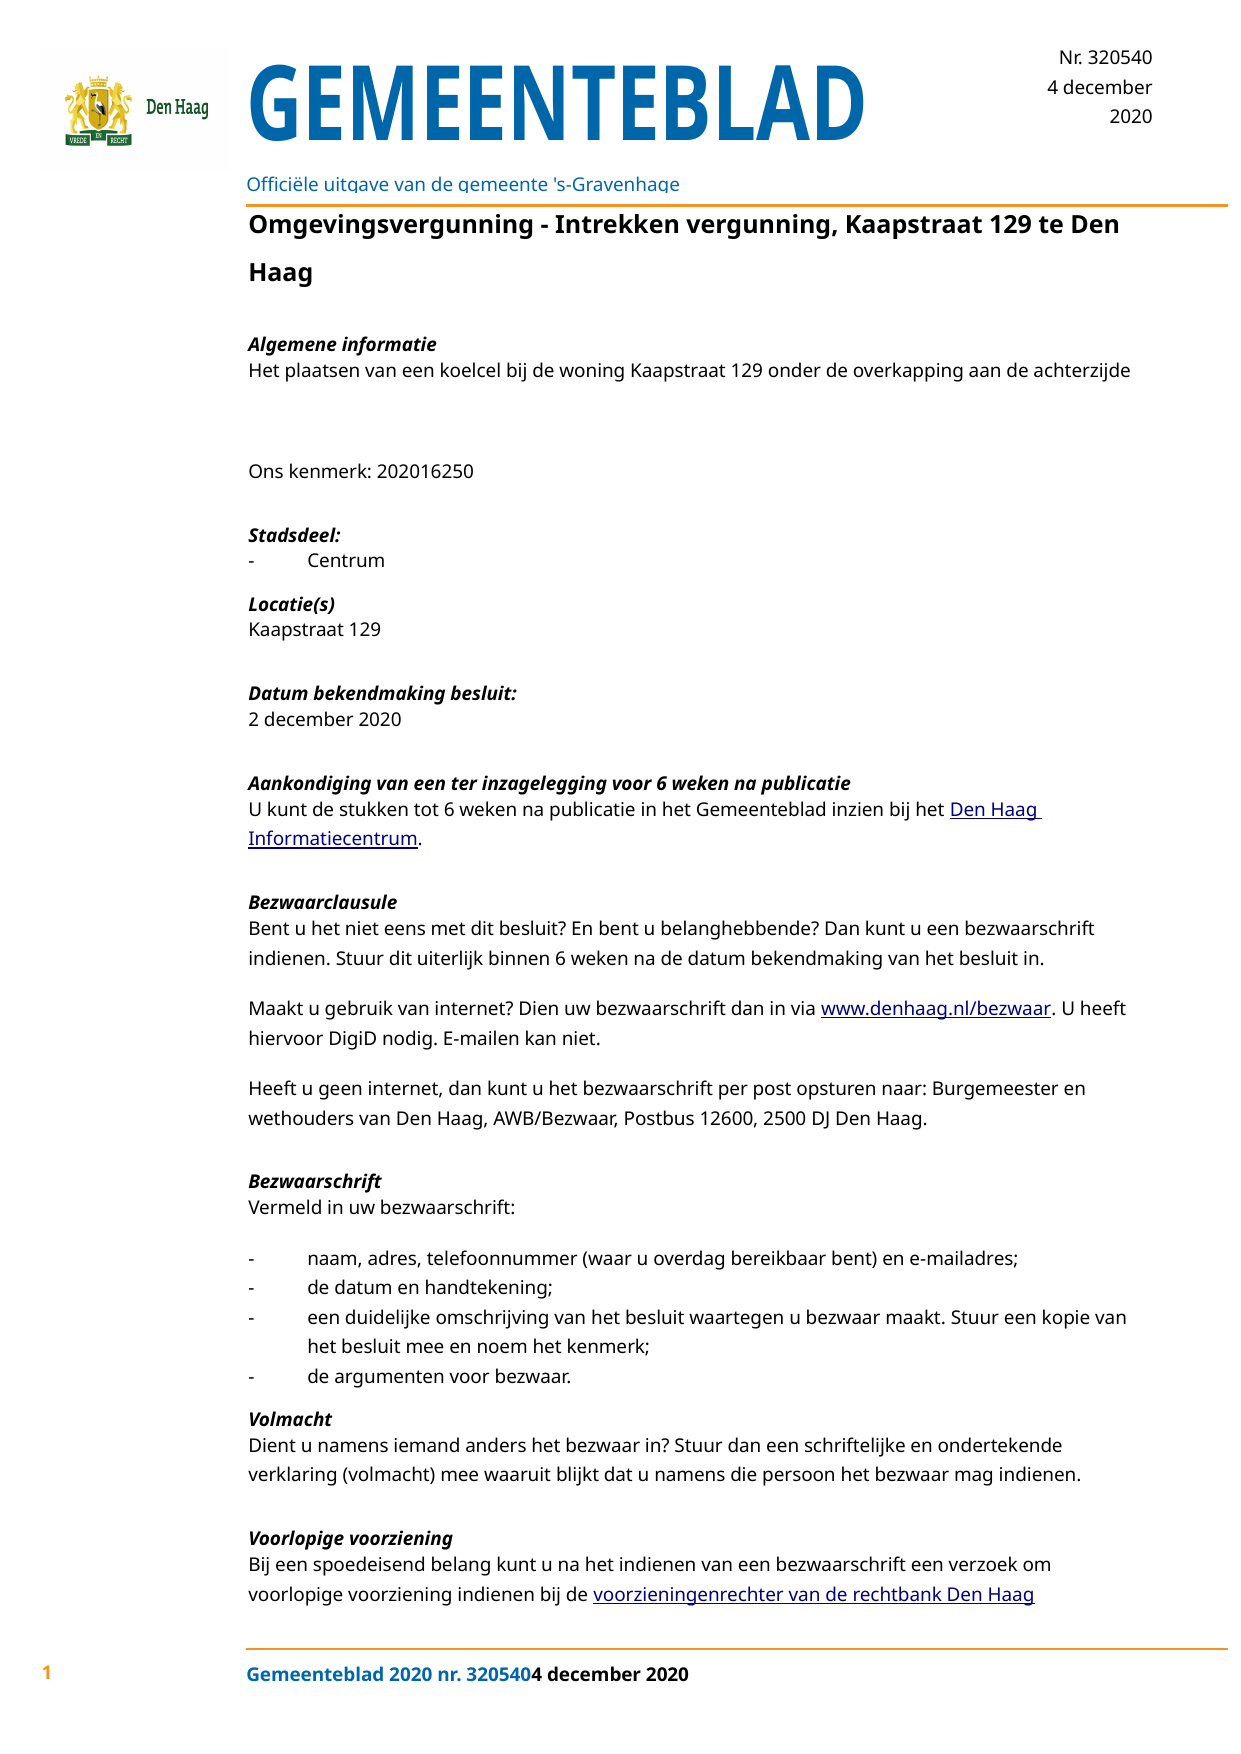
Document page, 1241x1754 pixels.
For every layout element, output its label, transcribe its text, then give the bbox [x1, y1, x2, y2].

text 2 december 2020 [248, 706, 1152, 732]
list Centrum [248, 548, 1152, 573]
text Omgevingsvergunning - Intrekken vergunning, Kaapstraat 129 te Den Haag [248, 207, 1152, 288]
text Het plaatsen van een koelcel bij de woning Kaapstraat 129 onder de overkapping aan de achterzijde [248, 357, 1152, 383]
picture [41, 47, 231, 172]
text Volmacht [248, 1406, 1152, 1432]
text Dient u namens iemand anders het bezwaar in? Stuur dan een schriftelijke en ondertekende verklaring (volmacht) mee waaruit blijkt dat u namens die persoon het bezwaar mag indienen. [248, 1432, 1152, 1487]
text Aankondiging van een ter inzagelegging voor 6 weken na publicatie [248, 770, 1152, 796]
text Bij een spoedeisend belang kunt u na het indienen van een bezwaarschrift een verzoek om voorlopige voorziening indienen bij de voorzieningenrechter van de rechtbank Den Haag [248, 1551, 1152, 1607]
text Algemene informatie [248, 331, 1152, 357]
text U kunt de stukken tot 6 weken na publicatie in het Gemeenteblad inzien bij het Den Haag Informatiecentrum. [248, 796, 1152, 851]
text Ons kenmerk: 202016250 [248, 458, 1152, 484]
text Vermeld in uw bezwaarschrift: [248, 1194, 1152, 1220]
text Bezwaarschrift [248, 1169, 1152, 1194]
text Kaapstraat 129 [248, 617, 1152, 642]
text Maakt u gebruik van internet? Dien uw bezwaarschrift dan in via www.denhaag.nl/bezwaar. U heeft hiervoor DigiD nodig. E-mailen kan niet. [248, 995, 1152, 1051]
text Bezwaarclausule [248, 889, 1152, 915]
list een duidelijke omschrijving van het besluit waartegen u bezwaar maakt. Stuur een kopie van het besluit mee en noem het kenmerk; [248, 1304, 1152, 1359]
text Bent u het niet eens met dit besluit? En bent u belanghebbende? Dan kunt u een bezwaarschrift indienen. Stuur dit uiterlijk binnen 6 weken na de datum bekendmaking van het besluit in. [248, 915, 1152, 971]
text Heeft u geen internet, dan kunt u het bezwaarschrift per post opsturen naar: Burgemeester en wethouders van Den Haag, AWB/Bezwaar, Postbus 12600, 2500 DJ Den Haag. [248, 1075, 1152, 1131]
text Datum bekendmaking besluit: [248, 681, 1152, 706]
list de argumenten voor bezwaar. [248, 1363, 1152, 1389]
text Voorlopige voorziening [248, 1526, 1152, 1551]
text Locatie(s) [248, 591, 1152, 617]
text Stadsdeel: [248, 522, 1152, 548]
list de datum en handtekening; [248, 1274, 1152, 1300]
list naam, adres, telefoonnummer (waar u overdag bereikbaar bent) en e-mailadres; [248, 1245, 1152, 1271]
